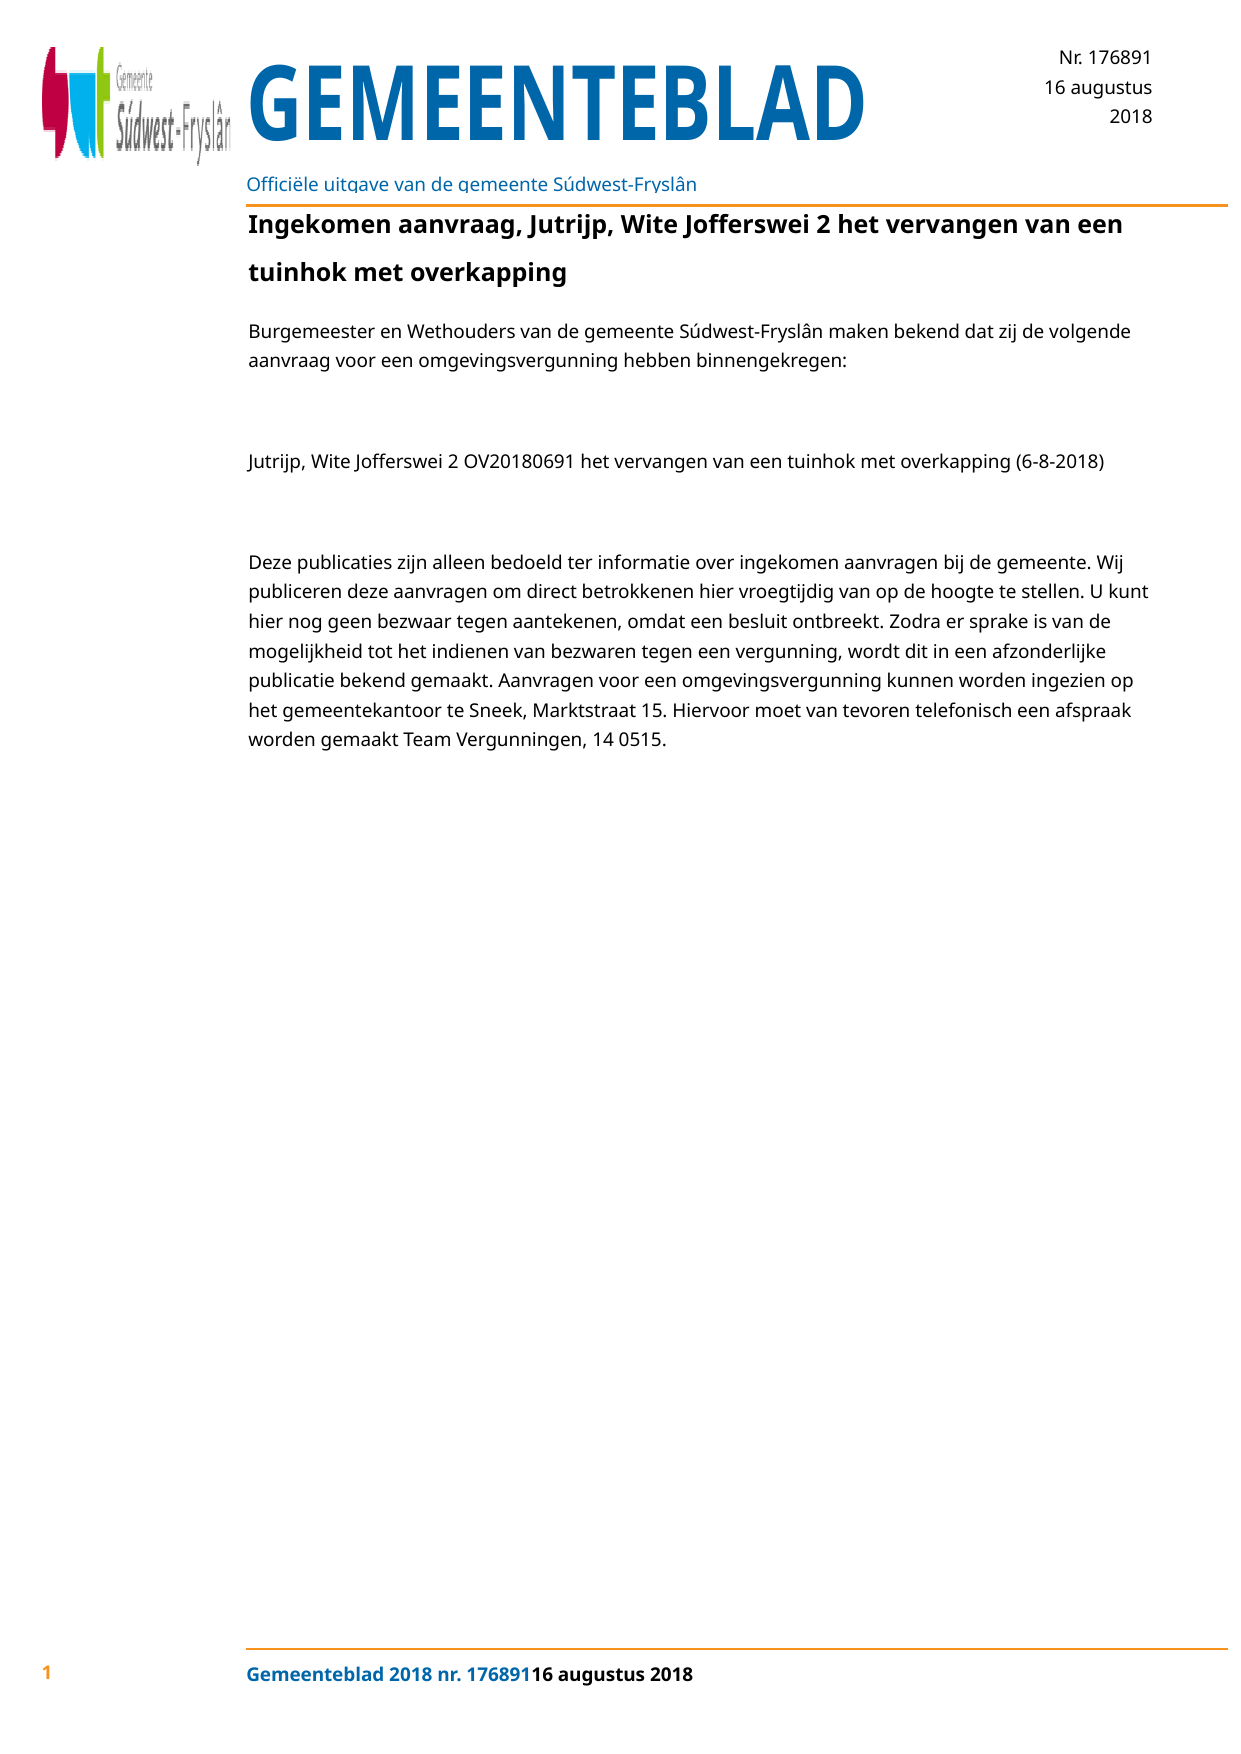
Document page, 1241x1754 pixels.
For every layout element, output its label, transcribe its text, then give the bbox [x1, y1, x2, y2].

picture [41, 47, 231, 172]
text Jutrijp, Wite Jofferswei 2 OV20180691 het vervangen van een tuinhok met overkapping (6-8-2018) [248, 448, 1152, 474]
text Deze publicaties zijn alleen bedoeld ter informatie over ingekomen aanvragen bij de gemeente. Wij publiceren deze aanvragen om direct betrokkenen hier vroegtijdig van op de hoogte te stellen. U kunt hier nog geen bezwaar tegen aantekenen, omdat een besluit ontbreekt. Zodra er sprake is van de mogelijkheid tot het indienen van bezwaren tegen een vergunning, wordt dit in een afzonderlijke publicatie bekend gemaakt. Aanvragen voor een omgevingsvergunning kunnen worden ingezien op het gemeentekantoor te Sneek, Marktstraat 15. Hiervoor moet van tevoren telefonisch een afspraak worden gemaakt Team Vergunningen, 14 0515. [248, 549, 1152, 752]
text Burgemeester en Wethouders van de gemeente Súdwest-Fryslân maken bekend dat zij de volgende aanvraag voor een omgevingsvergunning hebben binnengekregen: [248, 318, 1152, 373]
text Ingekomen aanvraag, Jutrijp, Wite Jofferswei 2 het vervangen van een tuinhok met overkapping [248, 207, 1152, 288]
